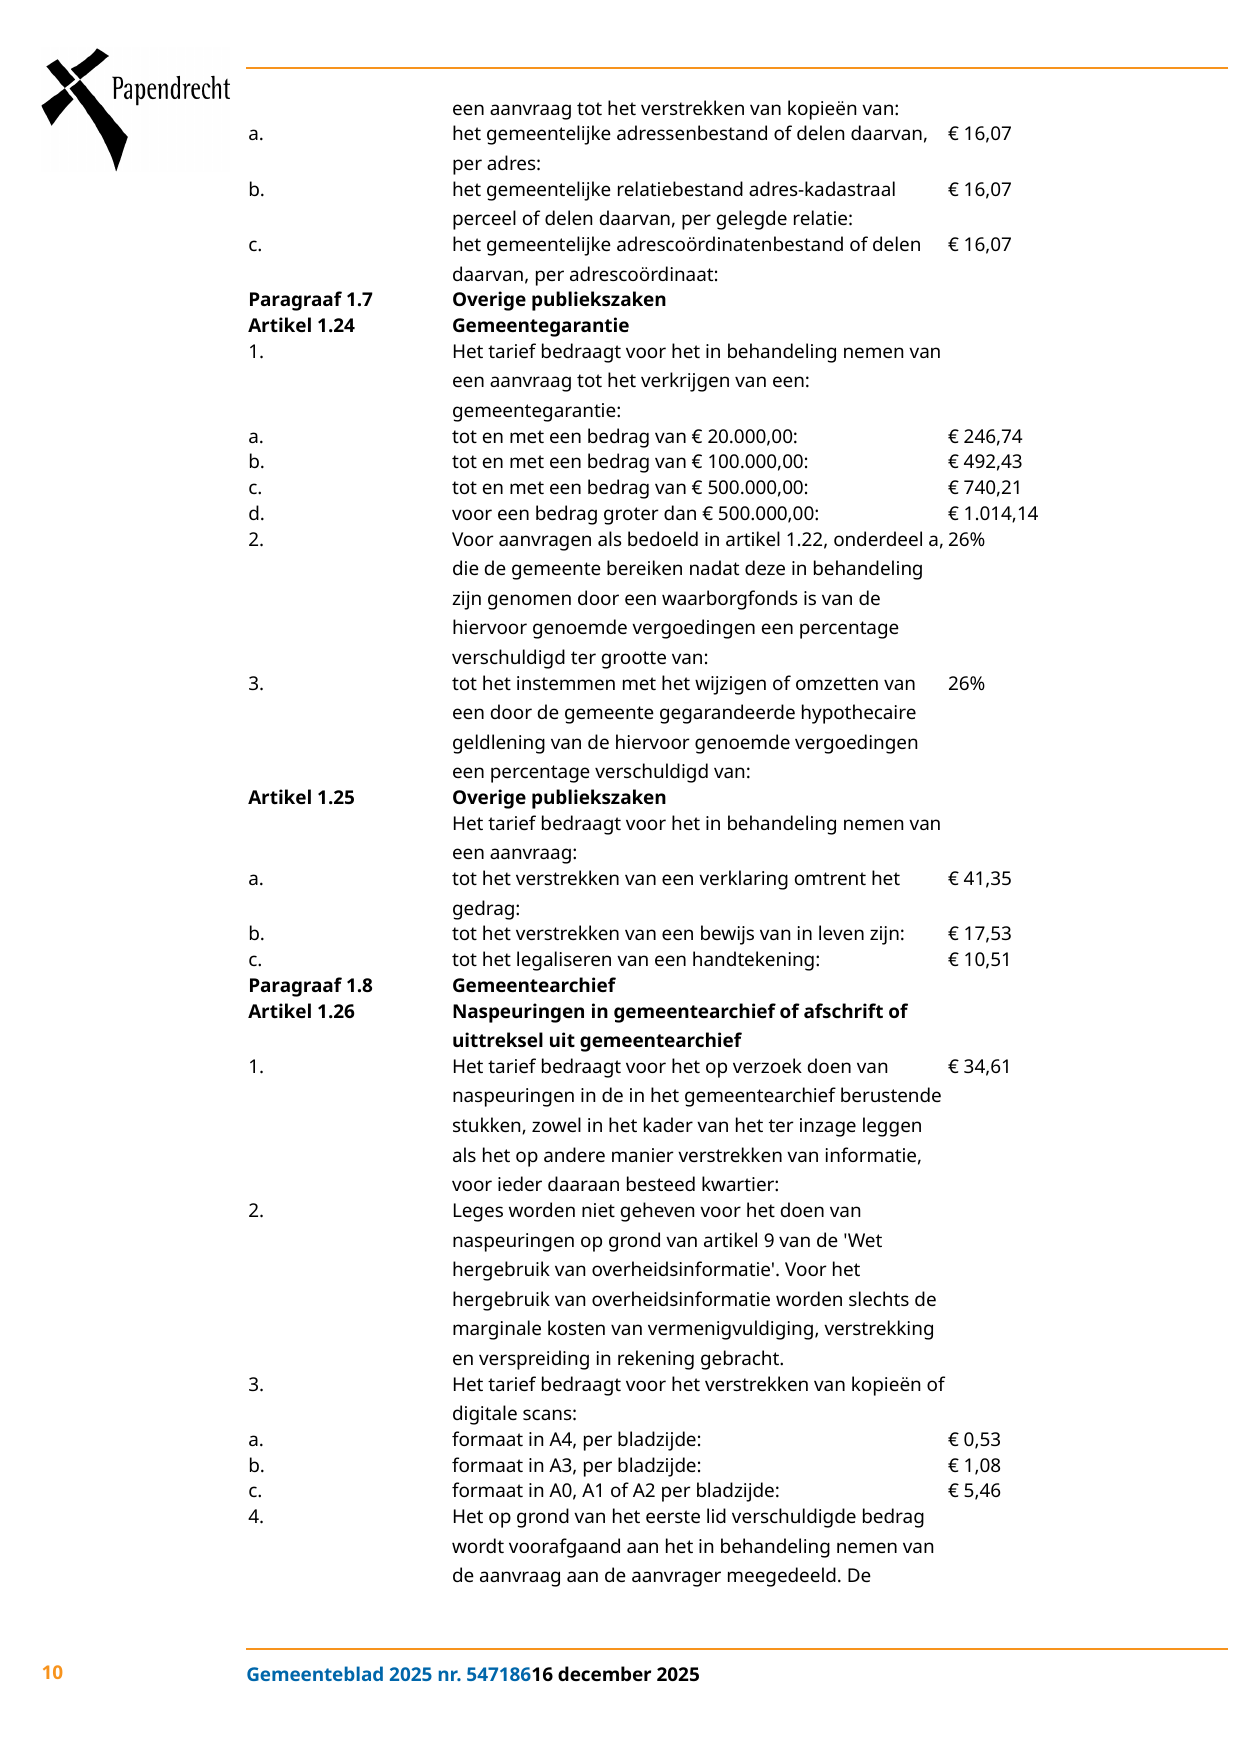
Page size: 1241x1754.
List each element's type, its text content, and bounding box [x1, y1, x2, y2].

table_cell Leges worden niet geheven voor het doen van naspeuringen op grond van artikel 9 van de 'Wet hergebruik van overheidsinformatie'. Voor het hergebruik van overheidsinformatie worden slechts de marginale kosten van vermenigvuldiging, verstrekking en verspreiding in rekening gebracht. [452, 1197, 948, 1371]
table_cell tot het verstrekken van een verklaring omtrent het gedrag: [452, 865, 948, 921]
table_cell € 492,43 [948, 449, 1152, 474]
table_cell Naspeuringen in gemeentearchief of afschrift of uittreksel uit gemeentearchief [452, 998, 948, 1053]
table_cell Het tarief bedraagt voor het verstrekken van kopieën of digitale scans: [452, 1371, 948, 1426]
table_cell a. [248, 121, 452, 176]
table_cell tot het legaliseren van een handtekening: [452, 946, 948, 972]
table_cell [948, 338, 1152, 423]
picture [41, 47, 231, 172]
table_cell het gemeentelijke relatiebestand adres-kadastraal perceel of delen daarvan, per gelegde relatie: [452, 176, 948, 231]
table_cell b. [248, 1452, 452, 1478]
table_cell [948, 95, 1152, 121]
table_cell [948, 784, 1152, 810]
table_cell € 16,07 [948, 121, 1152, 176]
table_cell [248, 810, 452, 865]
table_cell Artikel 1.24 [248, 312, 452, 338]
table_cell € 740,21 [948, 474, 1152, 500]
table_cell c. [248, 231, 452, 286]
table_cell [948, 972, 1152, 998]
table_cell a. [248, 865, 452, 921]
table_cell 2. [248, 1197, 452, 1371]
table_cell Gemeentegarantie [452, 312, 948, 338]
table_cell [948, 286, 1152, 312]
table_cell het gemeentelijke adrescoördinatenbestand of delen daarvan, per adrescoördinaat: [452, 231, 948, 286]
table_cell tot en met een bedrag van € 500.000,00: [452, 474, 948, 500]
table_cell [948, 810, 1152, 865]
table_cell tot het instemmen met het wijzigen of omzetten van een door de gemeente gegarandeerde hypothecaire geldlening van de hiervoor genoemde vergoedingen een percentage verschuldigd van: [452, 670, 948, 784]
table_cell [948, 1197, 1152, 1371]
table_cell Artikel 1.26 [248, 998, 452, 1053]
table_cell 1. [248, 1053, 452, 1197]
table_cell € 34,61 [948, 1053, 1152, 1197]
table_cell [948, 1371, 1152, 1426]
table_cell € 5,46 [948, 1478, 1152, 1503]
table_cell 3. [248, 1371, 452, 1426]
table_cell Paragraaf 1.8 [248, 972, 452, 998]
table_cell tot het verstrekken van een bewijs van in leven zijn: [452, 921, 948, 946]
table_cell c. [248, 474, 452, 500]
table_cell 26% [948, 670, 1152, 784]
table_cell een aanvraag tot het verstrekken van kopieën van: [452, 95, 948, 121]
table_cell € 16,07 [948, 231, 1152, 286]
table_cell [948, 312, 1152, 338]
table_cell c. [248, 946, 452, 972]
table_cell formaat in A0, A1 of A2 per bladzijde: [452, 1478, 948, 1503]
table_cell a. [248, 423, 452, 448]
table_cell [948, 998, 1152, 1053]
table_cell tot en met een bedrag van € 100.000,00: [452, 449, 948, 474]
table_cell 3. [248, 670, 452, 784]
table_cell Paragraaf 1.7 [248, 286, 452, 312]
table_cell Het tarief bedraagt voor het op verzoek doen van naspeuringen in de in het gemeentearchief berustende stukken, zowel in het kader van het ter inzage leggen als het op andere manier verstrekken van informatie, voor ieder daaraan besteed kwartier: [452, 1053, 948, 1197]
table_cell b. [248, 921, 452, 946]
table_cell € 10,51 [948, 946, 1152, 972]
table_cell c. [248, 1478, 452, 1503]
table_cell voor een bedrag groter dan € 500.000,00: [452, 500, 948, 526]
table_cell tot en met een bedrag van € 20.000,00: [452, 423, 948, 448]
table_cell Voor aanvragen als bedoeld in artikel 1.22, onderdeel a, die de gemeente bereiken nadat deze in behandeling zijn genomen door een waarborgfonds is van de hiervoor genoemde vergoedingen een percentage verschuldigd ter grootte van: [452, 526, 948, 670]
table_cell Artikel 1.25 [248, 784, 452, 810]
table_cell Het tarief bedraagt voor het in behandeling nemen van een aanvraag: [452, 810, 948, 865]
table_cell Het op grond van het eerste lid verschuldigde bedrag wordt voorafgaand aan het in behandeling nemen van de aanvraag aan de aanvrager meegedeeld. De [452, 1503, 948, 1588]
table_cell formaat in A4, per bladzijde: [452, 1426, 948, 1452]
table_cell Overige publiekszaken [452, 286, 948, 312]
table_cell Gemeentearchief [452, 972, 948, 998]
table_cell € 1.014,14 [948, 500, 1152, 526]
table_cell € 246,74 [948, 423, 1152, 448]
table_cell € 16,07 [948, 176, 1152, 231]
table_cell € 1,08 [948, 1452, 1152, 1478]
table_cell het gemeentelijke adressenbestand of delen daarvan, per adres: [452, 121, 948, 176]
table_cell b. [248, 176, 452, 231]
table_cell d. [248, 500, 452, 526]
table_cell Overige publiekszaken [452, 784, 948, 810]
table_cell formaat in A3, per bladzijde: [452, 1452, 948, 1478]
table_cell [248, 95, 452, 121]
table_cell Het tarief bedraagt voor het in behandeling nemen van een aanvraag tot het verkrijgen van een: gemeentegarantie: [452, 338, 948, 423]
table_cell b. [248, 449, 452, 474]
table_cell 26% [948, 526, 1152, 670]
table_cell 2. [248, 526, 452, 670]
table_cell € 17,53 [948, 921, 1152, 946]
table_cell € 41,35 [948, 865, 1152, 921]
table_cell 1. [248, 338, 452, 423]
table_cell 4. [248, 1503, 452, 1588]
table_cell [948, 1503, 1152, 1588]
table_cell € 0,53 [948, 1426, 1152, 1452]
table_cell a. [248, 1426, 452, 1452]
